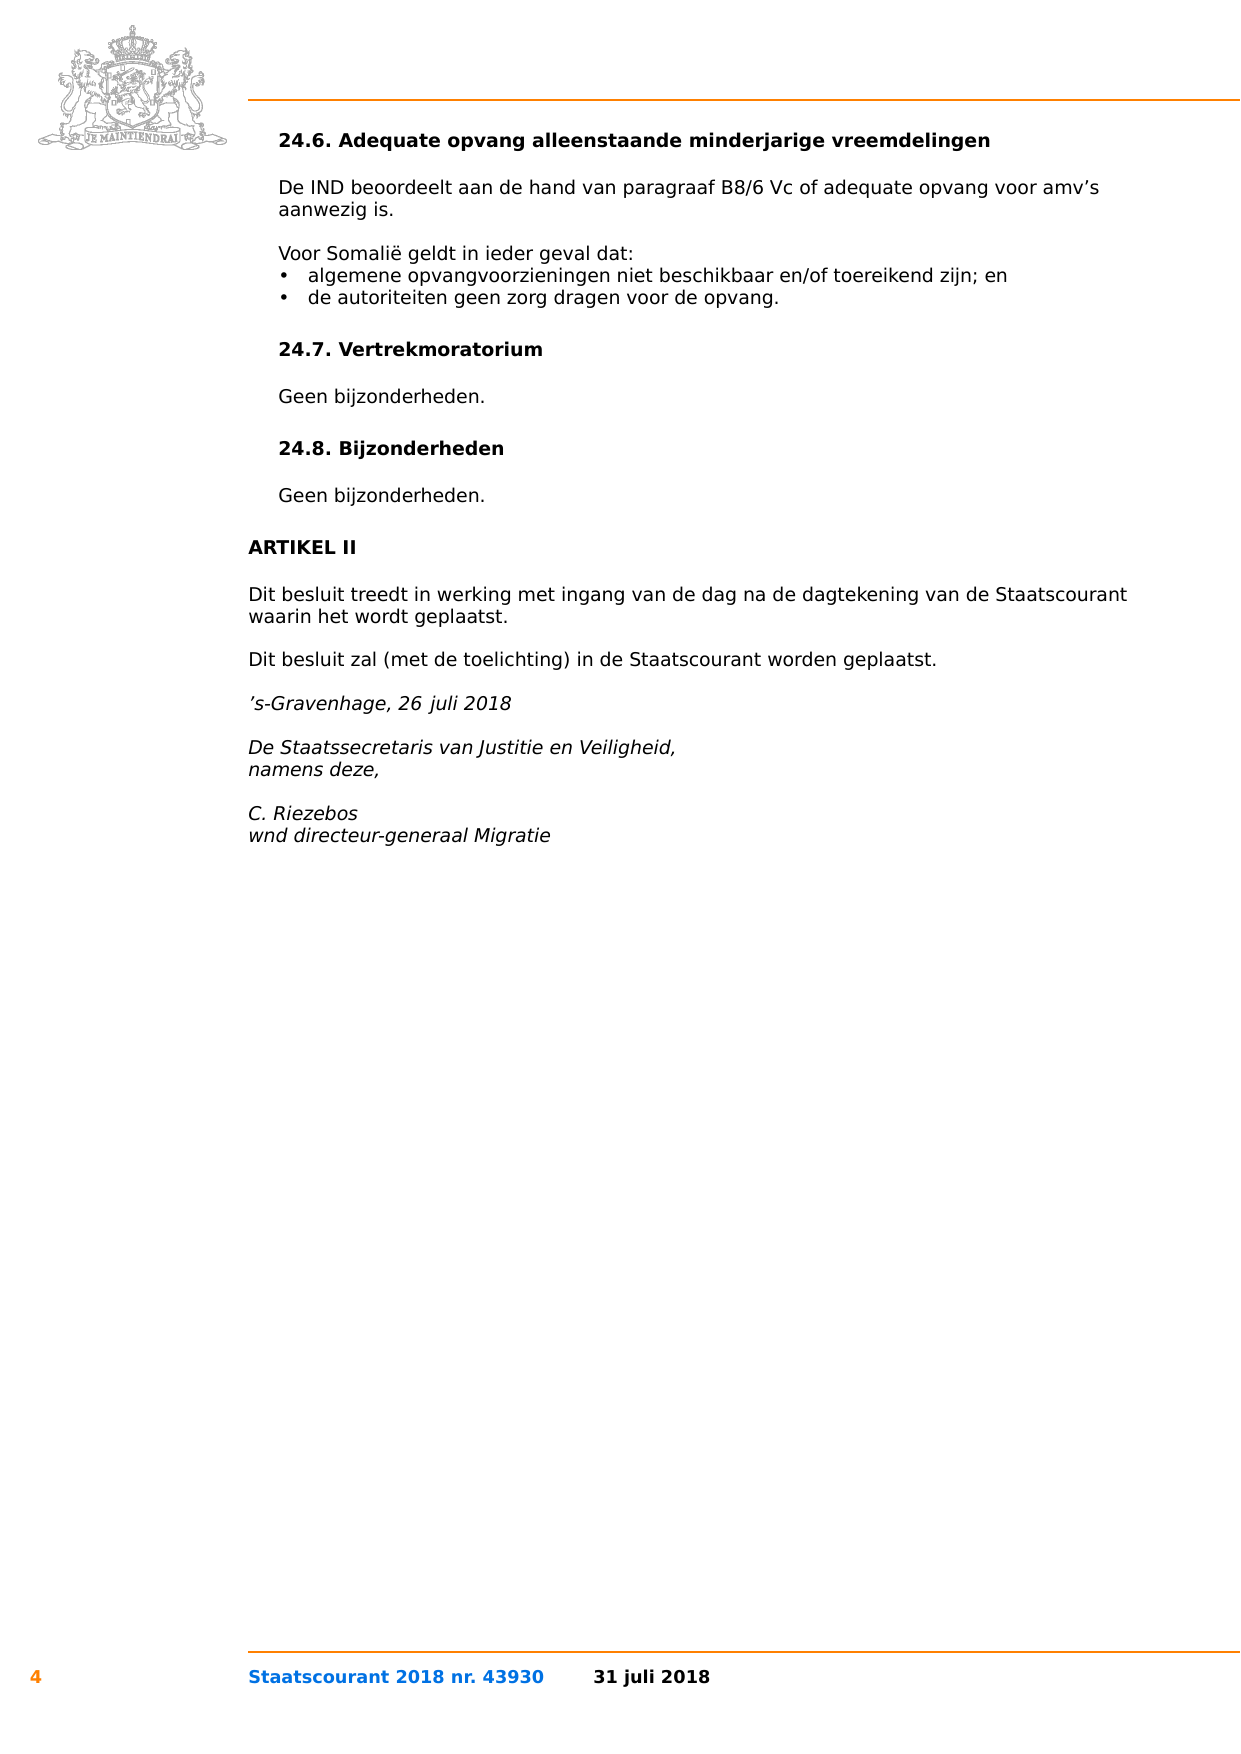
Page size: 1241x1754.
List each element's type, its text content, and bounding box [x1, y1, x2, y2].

text Geen bijzonderheden. [278, 484, 1163, 507]
text Geen bijzonderheden. [278, 386, 1163, 408]
picture [38, 25, 227, 150]
text De IND beoordeelt aan de hand van paragraaf B8/6 Vc of adequate opvang voor amv’s aanwezig is. [278, 177, 1163, 221]
text • de autoriteiten geen zorg dragen voor de opvang. [278, 287, 1163, 309]
subtitle 24.6. Adequate opvang alleenstaande minderjarige vreemdelingen [278, 130, 1163, 152]
subtitle ARTIKEL II [248, 537, 1163, 558]
text • algemene opvangvoorzieningen niet beschikbaar en/of toereikend zijn; en [278, 265, 1163, 287]
subtitle 24.8. Bijzonderheden [278, 438, 1163, 459]
text Dit besluit treedt in werking met ingang van de dag na de dagtekening van de Staatscourant waarin het wordt geplaatst. [248, 583, 1163, 627]
text Dit besluit zal (met de toelichting) in de Staatscourant worden geplaatst. [248, 649, 1163, 671]
subtitle 24.7. Vertrekmoratorium [278, 339, 1163, 361]
text Voor Somalië geldt in ieder geval dat: [278, 243, 1163, 265]
text ’s-Gravenhage, 26 juli 2018 [248, 693, 1163, 715]
text De Staatssecretaris van Justitie en Veiligheid, namens deze, C. Riezebos wnd directeur-generaal Migratie [248, 737, 1163, 847]
